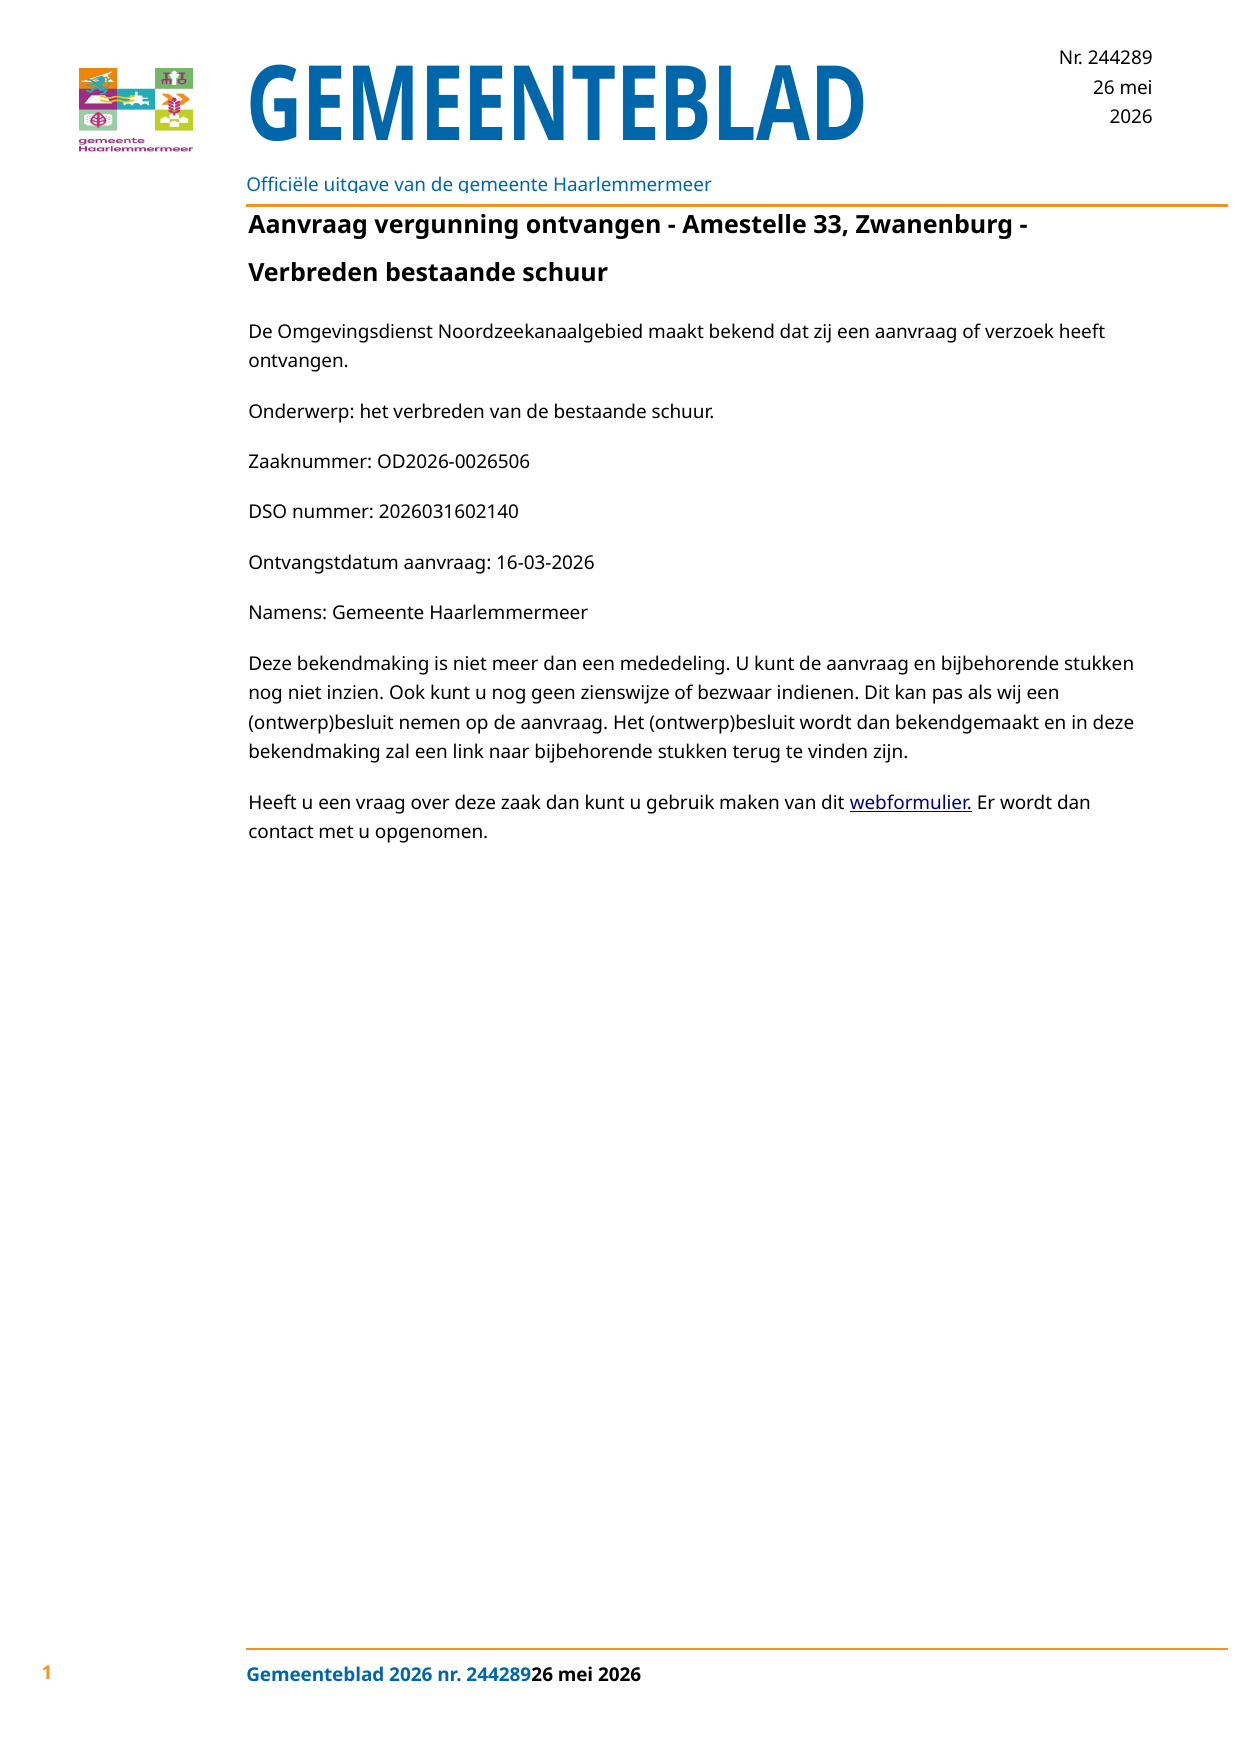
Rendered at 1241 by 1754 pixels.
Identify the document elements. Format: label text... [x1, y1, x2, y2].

text DSO nummer: 2026031602140 [248, 499, 1152, 524]
text Ontvangstdatum aanvraag: 16-03-2026 [248, 549, 1152, 575]
text Namens: Gemeente Haarlemmermeer [248, 599, 1152, 625]
text Onderwerp: het verbreden van de bestaande schuur. [248, 398, 1152, 424]
picture [41, 47, 231, 172]
text Deze bekendmaking is niet meer dan een mededeling. U kunt de aanvraag en bijbehorende stukken nog niet inzien. Ook kunt u nog geen zienswijze of bezwaar indienen. Dit kan pas als wij een (ontwerp)besluit nemen op de aanvraag. Het (ontwerp)besluit wordt dan bekendgemaakt en in deze bekendmaking zal een link naar bijbehorende stukken terug te vinden zijn. [248, 650, 1152, 764]
text Heeft u een vraag over deze zaak dan kunt u gebruik maken van dit webformulier. Er wordt dan contact met u opgenomen. [248, 789, 1152, 844]
text Zaaknummer: OD2026-0026506 [248, 448, 1152, 474]
text Aanvraag vergunning ontvangen - Amestelle 33, Zwanenburg - Verbreden bestaande schuur [248, 207, 1152, 288]
text De Omgevingsdienst Noordzeekanaalgebied maakt bekend dat zij een aanvraag of verzoek heeft ontvangen. [248, 318, 1152, 373]
